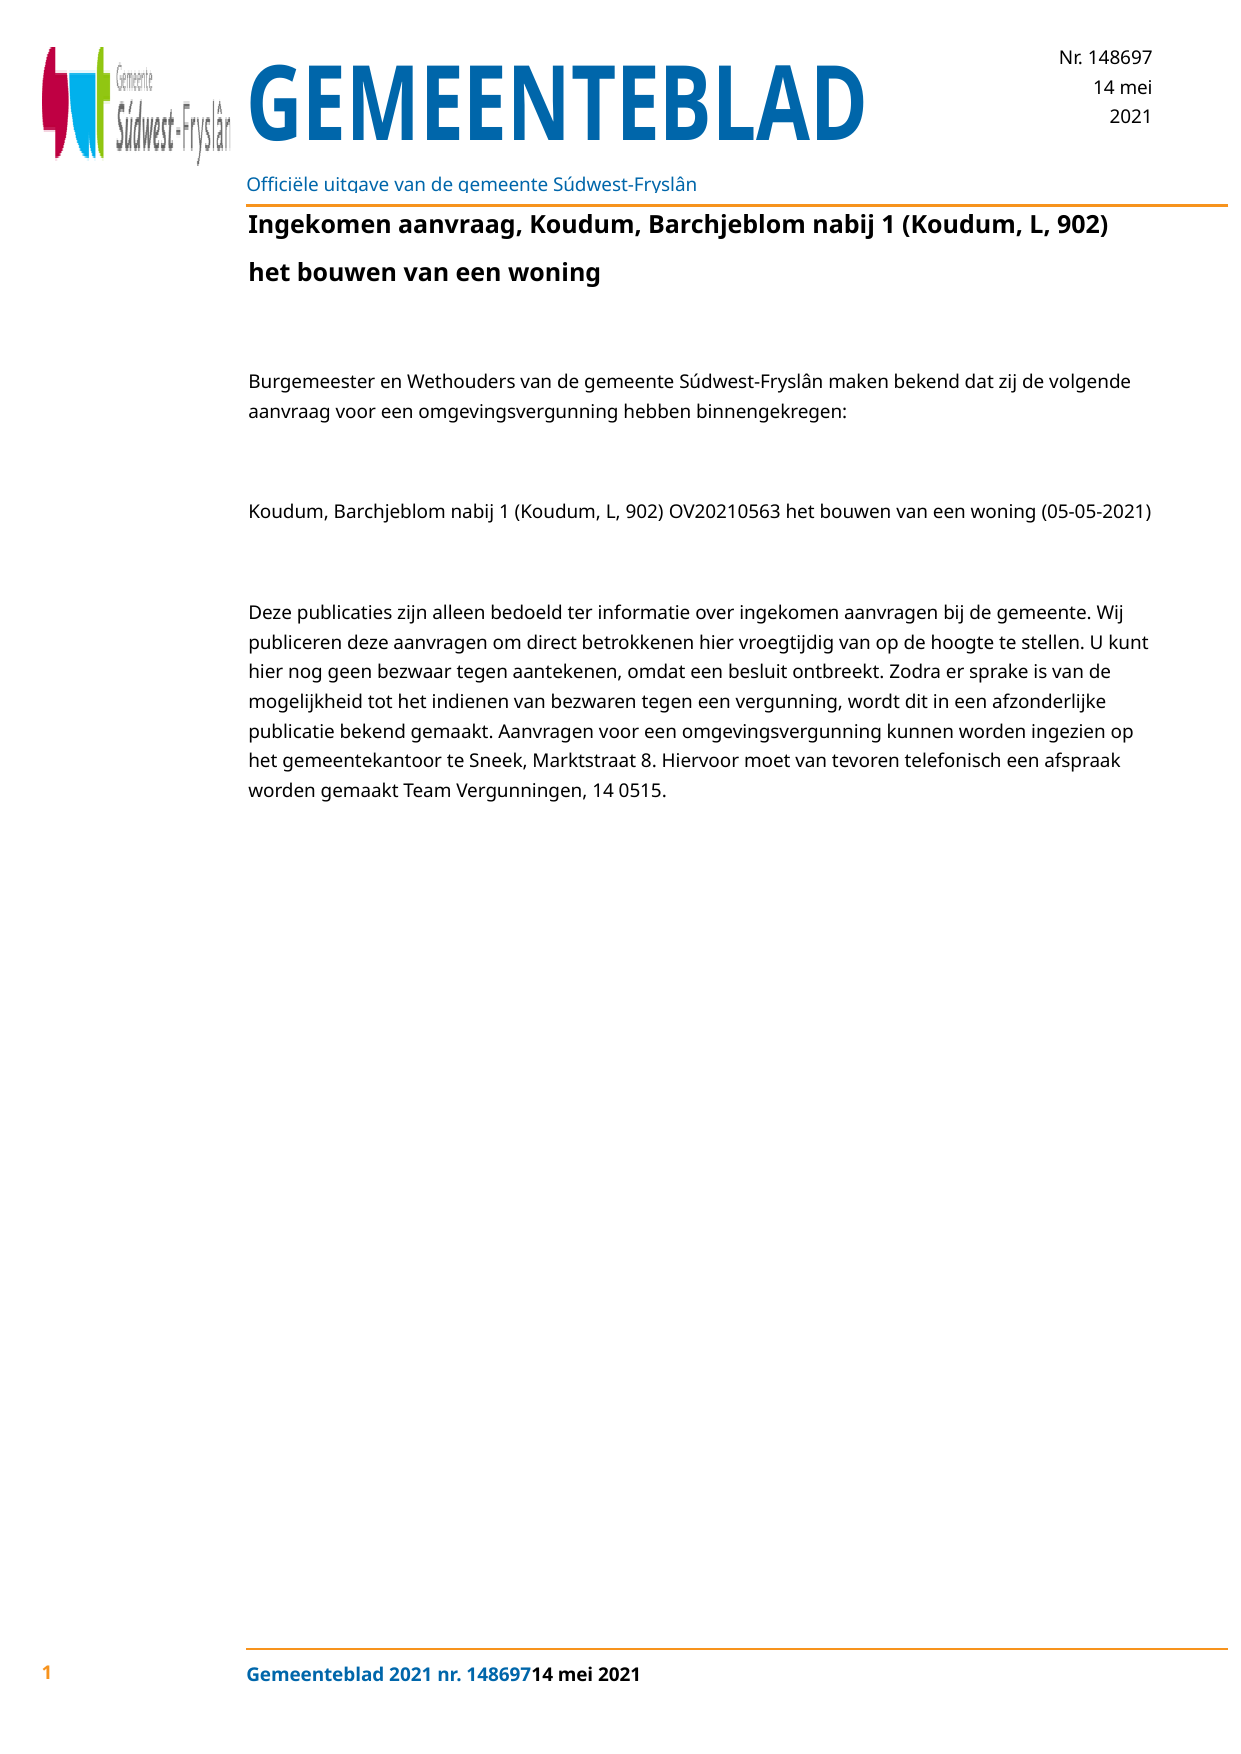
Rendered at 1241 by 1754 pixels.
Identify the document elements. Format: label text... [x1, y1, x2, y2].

picture [41, 47, 231, 172]
text Koudum, Barchjeblom nabij 1 (Koudum, L, 902) OV20210563 het bouwen van een woning (05-05-2021) [248, 499, 1152, 524]
text Deze publicaties zijn alleen bedoeld ter informatie over ingekomen aanvragen bij de gemeente. Wij publiceren deze aanvragen om direct betrokkenen hier vroegtijdig van op de hoogte te stellen. U kunt hier nog geen bezwaar tegen aantekenen, omdat een besluit ontbreekt. Zodra er sprake is van de mogelijkheid tot het indienen van bezwaren tegen een vergunning, wordt dit in een afzonderlijke publicatie bekend gemaakt. Aanvragen voor een omgevingsvergunning kunnen worden ingezien op het gemeentekantoor te Sneek, Marktstraat 8. Hiervoor moet van tevoren telefonisch een afspraak worden gemaakt Team Vergunningen, 14 0515. [248, 599, 1152, 803]
text Burgemeester en Wethouders van de gemeente Súdwest-Fryslân maken bekend dat zij de volgende aanvraag voor een omgevingsvergunning hebben binnengekregen: [248, 368, 1152, 424]
text Ingekomen aanvraag, Koudum, Barchjeblom nabij 1 (Koudum, L, 902) het bouwen van een woning [248, 207, 1152, 288]
